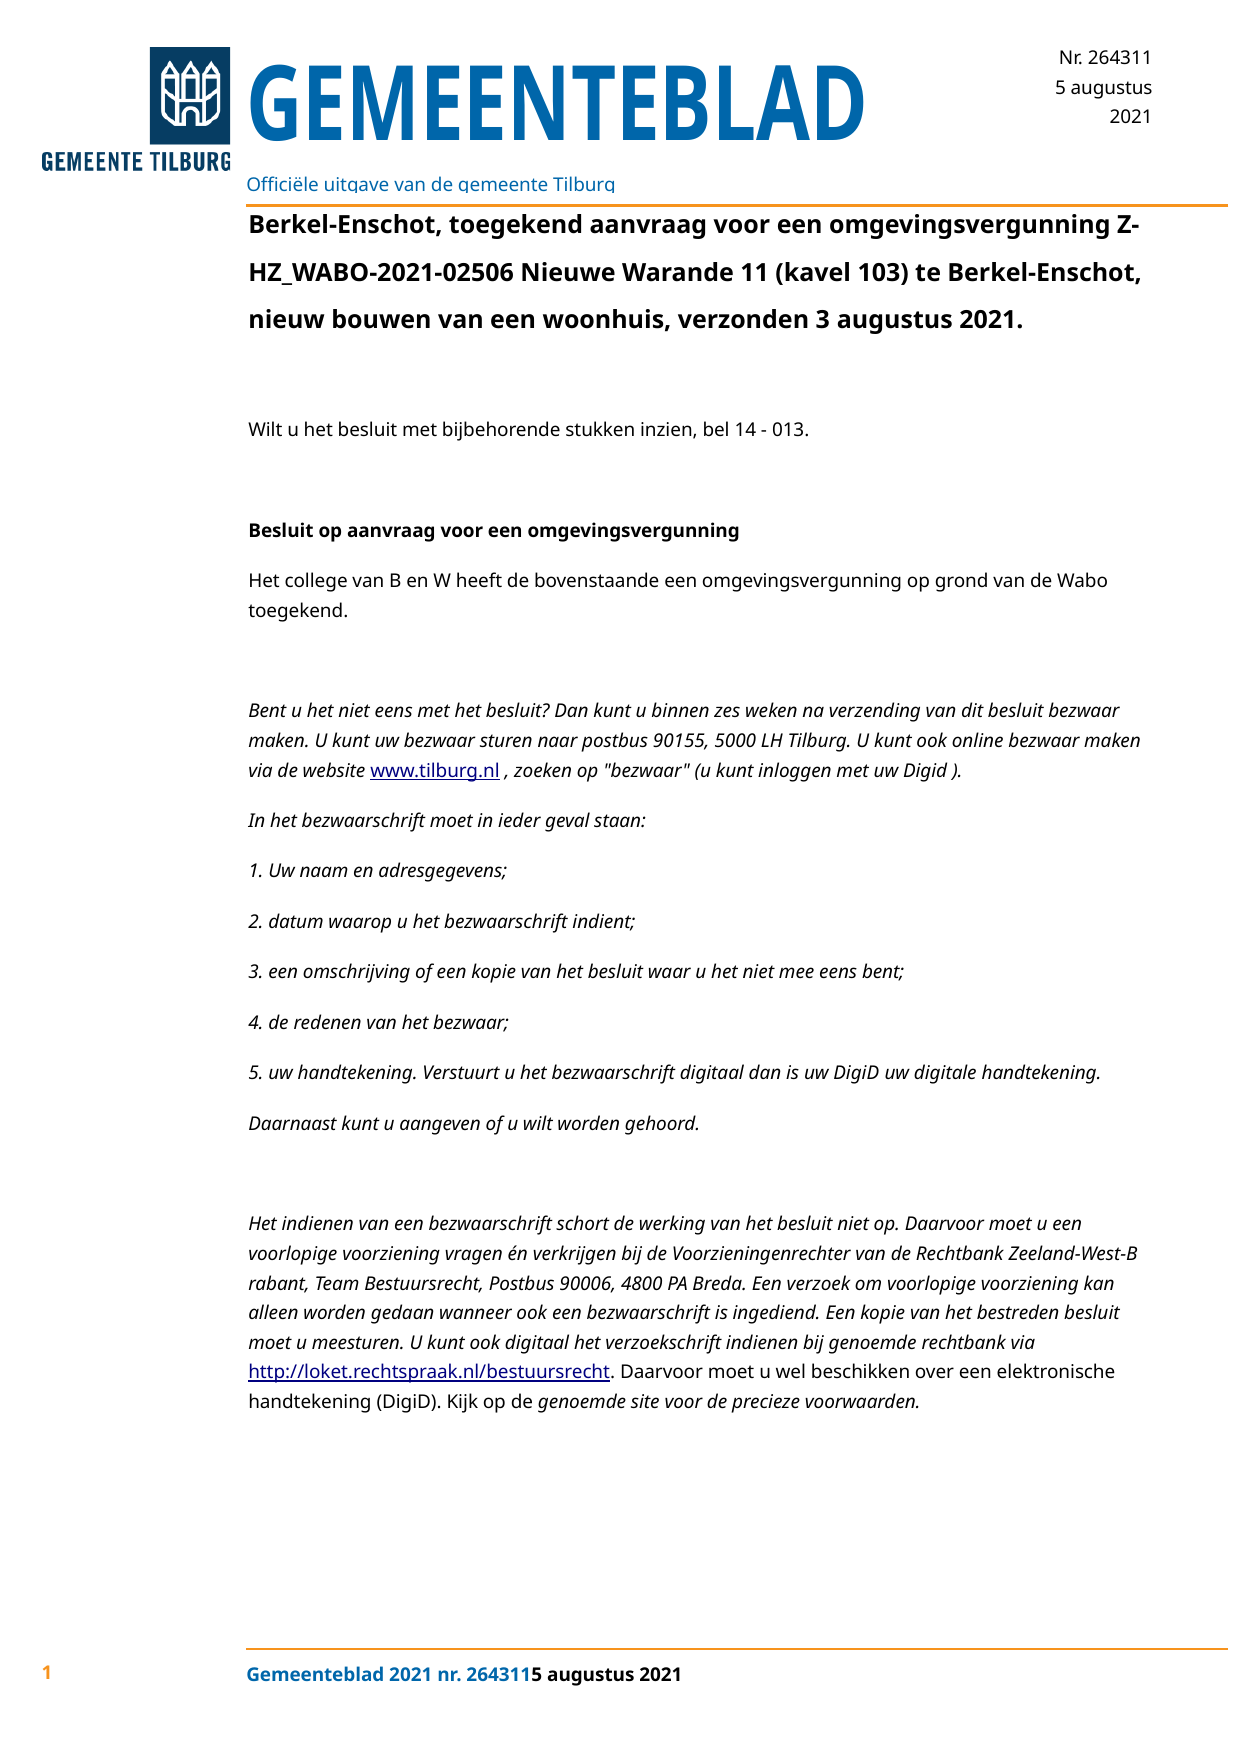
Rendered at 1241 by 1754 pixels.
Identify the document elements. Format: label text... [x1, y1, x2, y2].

text Het college van B en W heeft de bovenstaande een omgevingsvergunning op grond van de Wabo toegekend. [248, 567, 1152, 622]
text Het indienen van een bezwaarschrift schort de werking van het besluit niet op. Daarvoor moet u een voorlopige voorziening vragen én verkrijgen bij de Voorzieningenrechter van de Rechtbank Zeeland-West-B rabant, Team Bestuursrecht, Postbus 90006, 4800 PA Breda. Een verzoek om voorlopige voorziening kan alleen worden gedaan wanneer ook een bezwaarschrift is ingediend. Een kopie van het bestreden besluit moet u meesturen. U kunt ook digitaal het verzoekschrift indienen bij genoemde rechtbank via http://loket.rechtspraak.nl/bestuursrecht. Daarvoor moet u wel beschikken over een elektronische handtekening (DigiD). Kijk op de genoemde site voor de precieze voorwaarden. [248, 1211, 1152, 1414]
text Berkel-Enschot, toegekend aanvraag voor een omgevingsvergunning Z-HZ_WABO-2021-02506 Nieuwe Warande 11 (kavel 103) te Berkel-Enschot, nieuw bouwen van een woonhuis, verzonden 3 augustus 2021. [248, 207, 1152, 336]
text Wilt u het besluit met bijbehorende stukken inzien, bel 14 - 013. [248, 416, 1152, 442]
text 4. de redenen van het bezwaar; [248, 1009, 1152, 1034]
text In het bezwaarschrift moet in ieder geval staan: [248, 807, 1152, 833]
text 3. een omschrijving of een kopie van het besluit waar u het niet mee eens bent; [248, 958, 1152, 984]
text Besluit op aanvraag voor een omgevingsvergunning [248, 517, 1152, 542]
text Bent u het niet eens met het besluit? Dan kunt u binnen zes weken na verzending van dit besluit bezwaar maken. U kunt uw bezwaar sturen naar postbus 90155, 5000 LH Tilburg. U kunt ook online bezwaar maken via de website www.tilburg.nl , zoeken op "bezwaar" (u kunt inloggen met uw Digid ). [248, 698, 1152, 782]
text 1. Uw naam en adresgegevens; [248, 858, 1152, 883]
text 2. datum waarop u het bezwaarschrift indient; [248, 908, 1152, 934]
picture [41, 47, 231, 172]
text 5. uw handtekening. Verstuurt u het bezwaarschrift digitaal dan is uw DigiD uw digitale handtekening. [248, 1059, 1152, 1085]
text Daarnaast kunt u aangeven of u wilt worden gehoord. [248, 1110, 1152, 1135]
